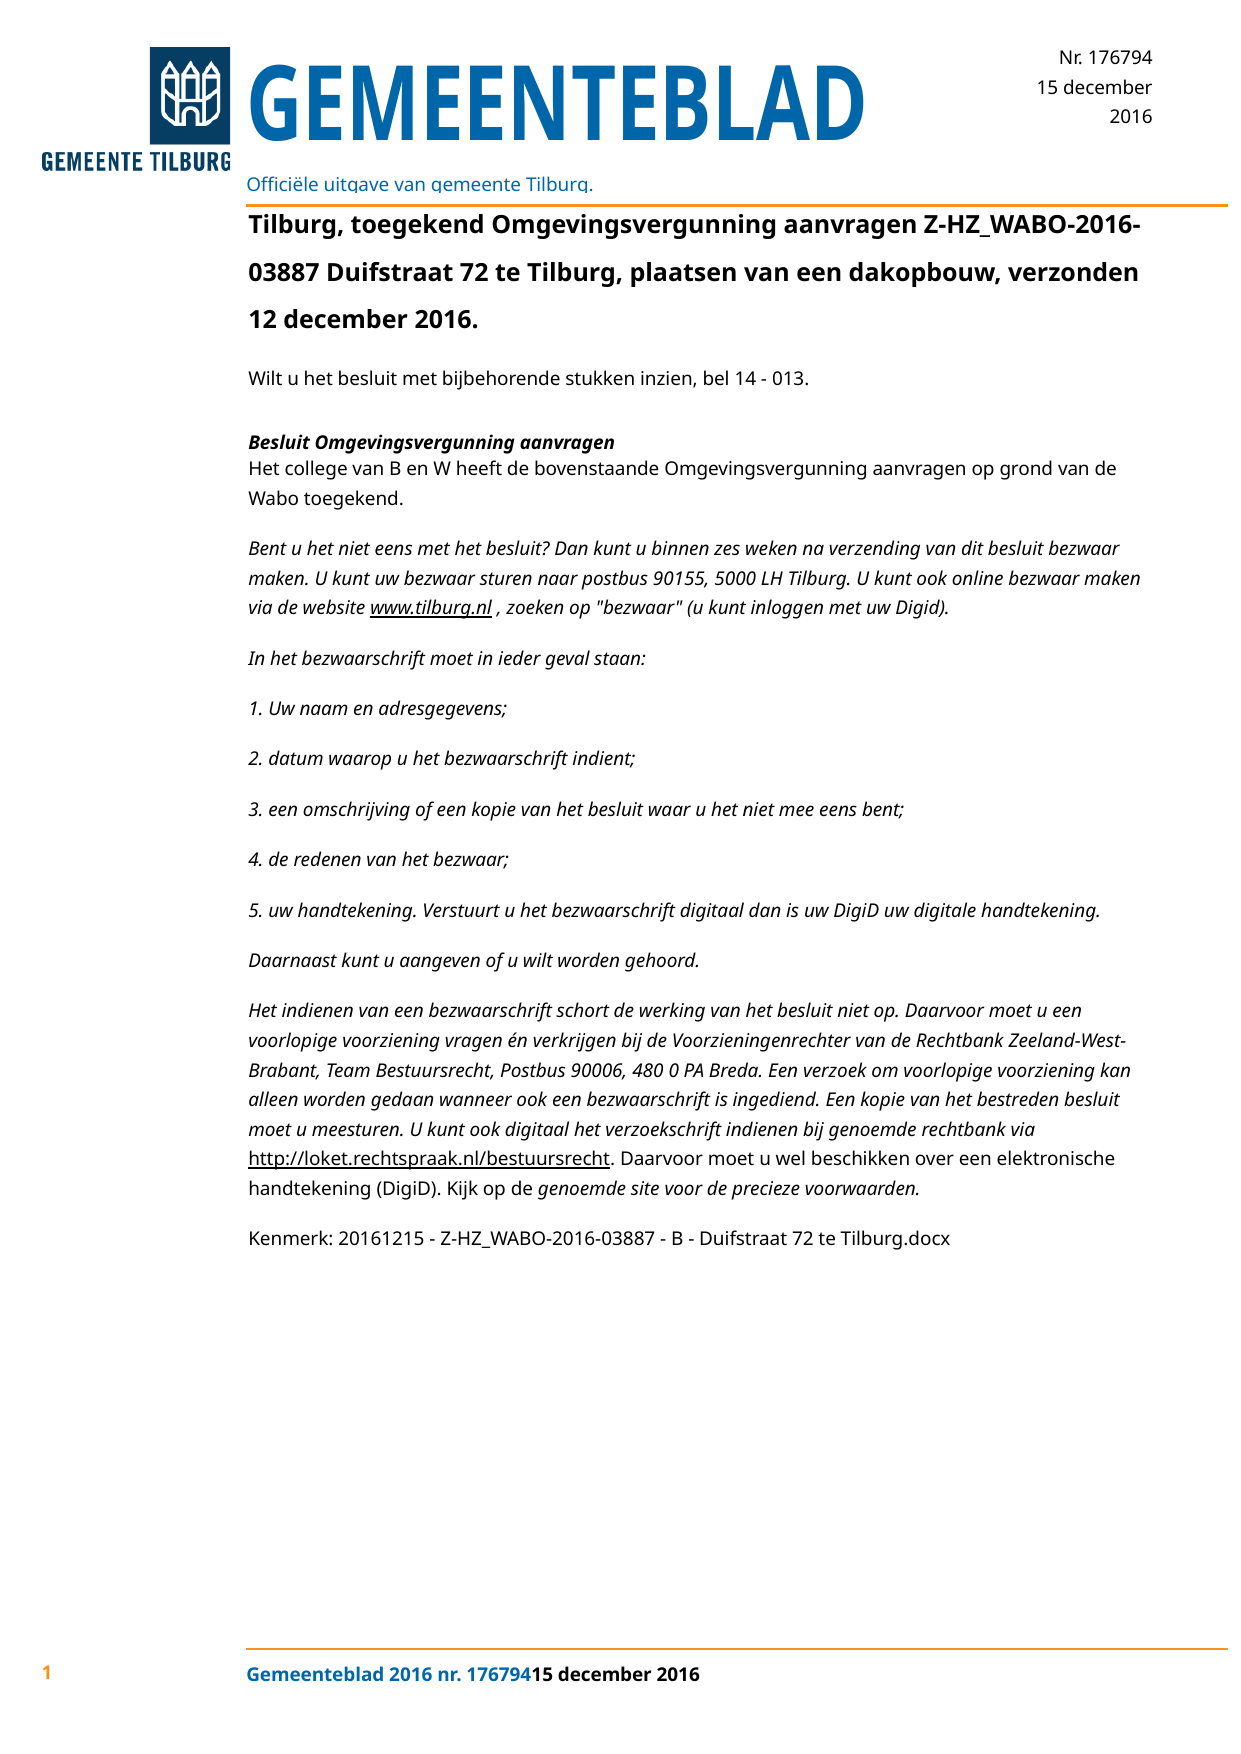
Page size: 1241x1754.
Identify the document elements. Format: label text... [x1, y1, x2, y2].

text 5. uw handtekening. Verstuurt u het bezwaarschrift digitaal dan is uw DigiD uw digitale handtekening. [248, 897, 1152, 923]
text Kenmerk: 20161215 - Z-HZ_WABO-2016-03887 - B - Duifstraat 72 te Tilburg.docx [248, 1226, 1152, 1251]
text Wilt u het besluit met bijbehorende stukken inzien, bel 14 - 013. [248, 366, 1152, 391]
text 2. datum waarop u het bezwaarschrift indient; [248, 746, 1152, 771]
picture [41, 47, 231, 172]
text Het college van B en W heeft de bovenstaande Omgevingsvergunning aanvragen op grond van de Wabo toegekend. [248, 455, 1152, 511]
text Tilburg, toegekend Omgevingsvergunning aanvragen Z-HZ_WABO-2016-03887 Duifstraat 72 te Tilburg, plaatsen van een dakopbouw, verzonden 12 december 2016. [248, 207, 1152, 336]
text 4. de redenen van het bezwaar; [248, 846, 1152, 872]
text 3. een omschrijving of een kopie van het besluit waar u het niet mee eens bent; [248, 796, 1152, 822]
text 1. Uw naam en adresgegevens; [248, 695, 1152, 721]
text In het bezwaarschrift moet in ieder geval staan: [248, 645, 1152, 671]
text Het indienen van een bezwaarschrift schort de werking van het besluit niet op. Daarvoor moet u een voorlopige voorziening vragen én verkrijgen bij de Voorzieningenrechter van de Rechtbank Zeeland-West-Brabant, Team Bestuursrecht, Postbus 90006, 480 0 PA Breda. Een verzoek om voorlopige voorziening kan alleen worden gedaan wanneer ook een bezwaarschrift is ingediend. Een kopie van het bestreden besluit moet u meesturen. U kunt ook digitaal het verzoekschrift indienen bij genoemde rechtbank via http://loket.rechtspraak.nl/bestuursrecht. Daarvoor moet u wel beschikken over een elektronische handtekening (DigiD). Kijk op de genoemde site voor de precieze voorwaarden. [248, 998, 1152, 1201]
text Daarnaast kunt u aangeven of u wilt worden gehoord. [248, 947, 1152, 973]
text Besluit Omgevingsvergunning aanvragen [248, 429, 1152, 455]
text Bent u het niet eens met het besluit? Dan kunt u binnen zes weken na verzending van dit besluit bezwaar maken. U kunt uw bezwaar sturen naar postbus 90155, 5000 LH Tilburg. U kunt ook online bezwaar maken via de website www.tilburg.nl , zoeken op "bezwaar" (u kunt inloggen met uw Digid). [248, 535, 1152, 620]
